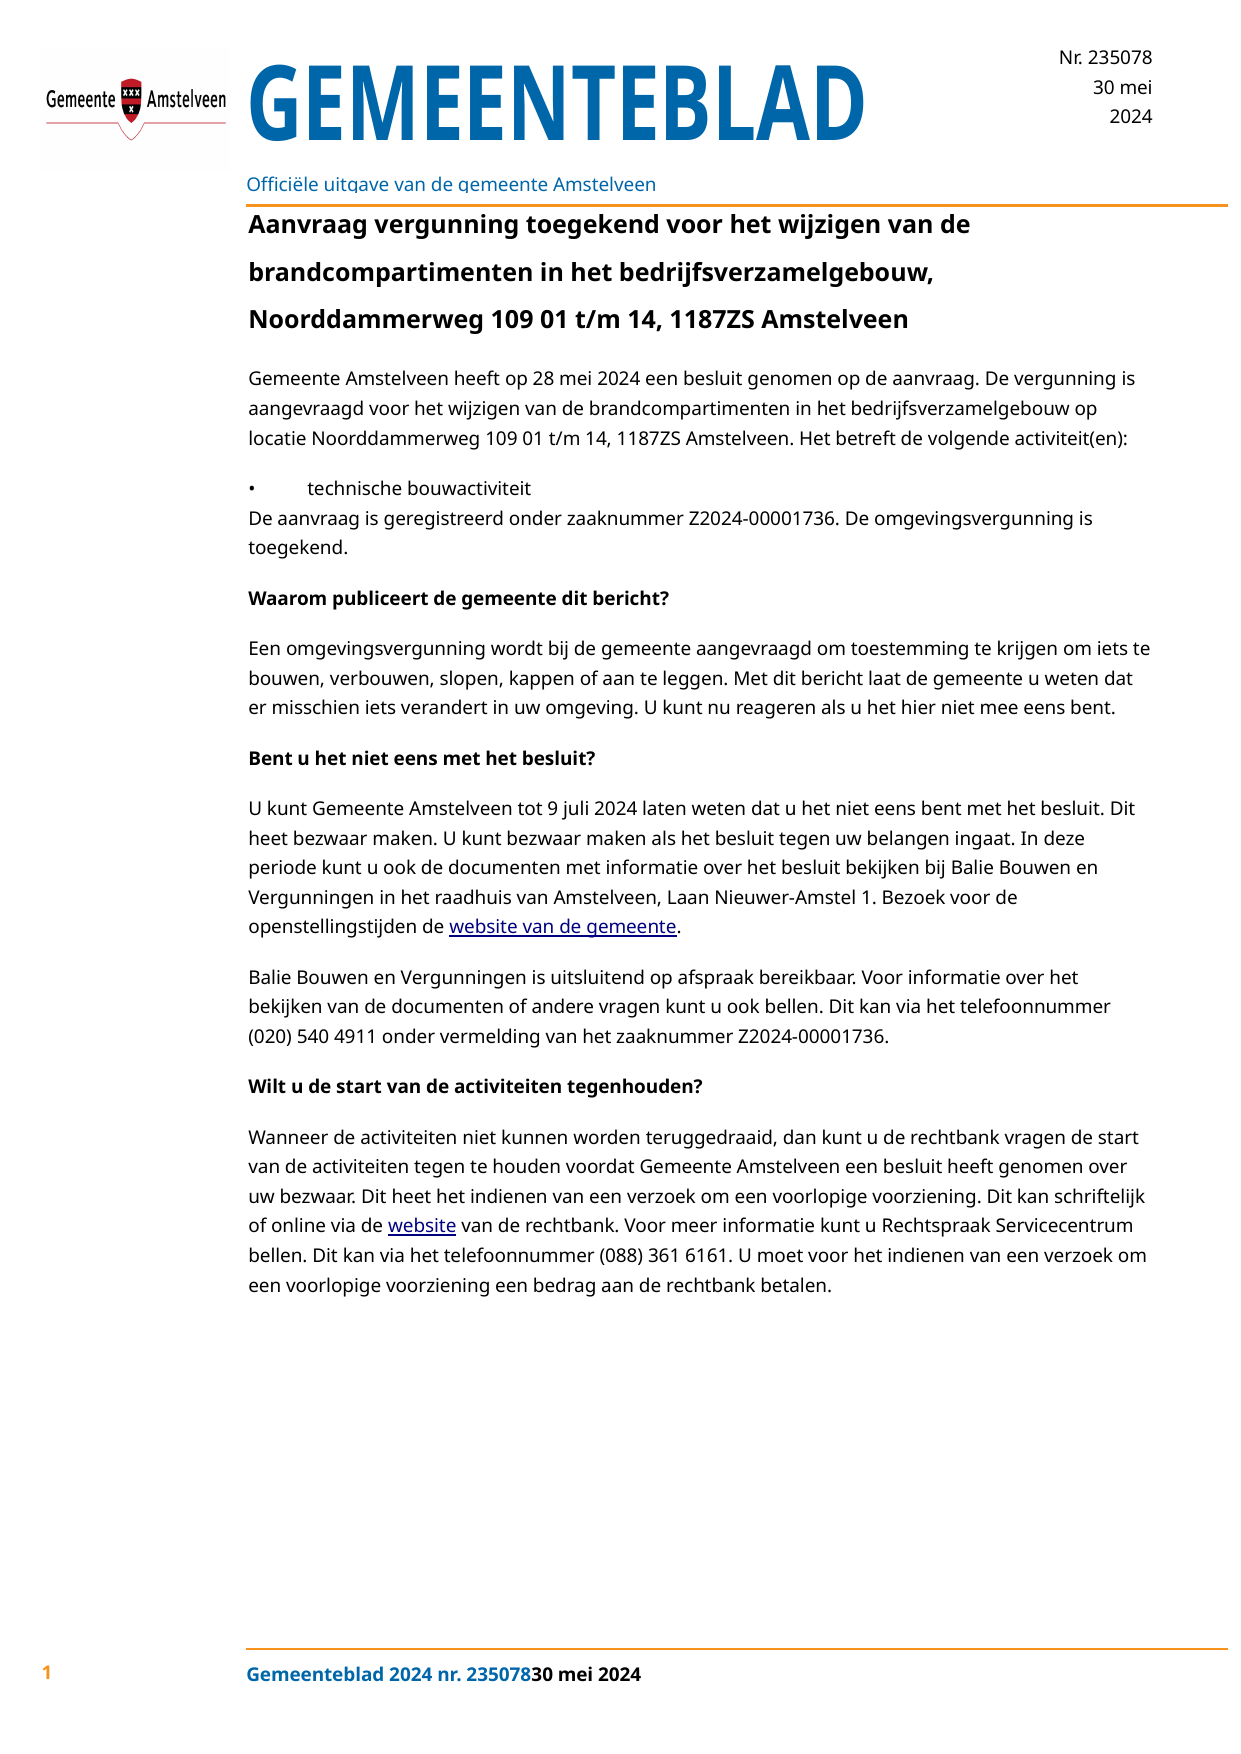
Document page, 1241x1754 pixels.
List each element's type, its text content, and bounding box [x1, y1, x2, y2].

text Gemeente Amstelveen heeft op 28 mei 2024 een besluit genomen op de aanvraag. De vergunning is aangevraagd voor het wijzigen van de brandcompartimenten in het bedrijfsverzamelgebouw op locatie Noorddammerweg 109 01 t/m 14, 1187ZS Amstelveen. Het betreft de volgende activiteit(en): [248, 366, 1152, 450]
text Aanvraag vergunning toegekend voor het wijzigen van de brandcompartimenten in het bedrijfsverzamelgebouw, Noorddammerweg 109 01 t/m 14, 1187ZS Amstelveen [248, 207, 1152, 336]
text Balie Bouwen en Vergunningen is uitsluitend op afspraak bereikbaar. Voor informatie over het bekijken van de documenten of andere vragen kunt u ook bellen. Dit kan via het telefoonnummer (020) 540 4911 onder vermelding van het zaaknummer Z2024-00001736. [248, 964, 1152, 1049]
text Een omgevingsvergunning wordt bij de gemeente aangevraagd om toestemming te krijgen om iets te bouwen, verbouwen, slopen, kappen of aan te leggen. Met dit bericht laat de gemeente u weten dat er misschien iets verandert in uw omgeving. U kunt nu reageren als u het hier niet mee eens bent. [248, 635, 1152, 720]
text Bent u het niet eens met het besluit? [248, 745, 1152, 770]
text De aanvraag is geregistreerd onder zaaknummer Z2024-00001736. De omgevingsvergunning is toegekend. [248, 505, 1152, 560]
picture [41, 47, 231, 172]
list technische bouwactiviteit [248, 475, 1152, 501]
text U kunt Gemeente Amstelveen tot 9 juli 2024 laten weten dat u het niet eens bent met het besluit. Dit heet bezwaar maken. U kunt bezwaar maken als het besluit tegen uw belangen ingaat. In deze periode kunt u ook de documenten met informatie over het besluit bekijken bij Balie Bouwen en Vergunningen in het raadhuis van Amstelveen, Laan Nieuwer-Amstel 1. Bezoek voor de openstellingstijden de website van de gemeente. [248, 795, 1152, 939]
text Wilt u de start van de activiteiten tegenhouden? [248, 1073, 1152, 1099]
text Wanneer de activiteiten niet kunnen worden teruggedraaid, dan kunt u de rechtbank vragen de start van de activiteiten tegen te houden voordat Gemeente Amstelveen een besluit heeft genomen over uw bezwaar. Dit heet het indienen van een verzoek om een voorlopige voorziening. Dit kan schriftelijk of online via de website van de rechtbank. Voor meer informatie kunt u Rechtspraak Servicecentrum bellen. Dit kan via het telefoonnummer (088) 361 6161. U moet voor het indienen van een verzoek om een voorlopige voorziening een bedrag aan de rechtbank betalen. [248, 1124, 1152, 1297]
text Waarom publiceert de gemeente dit bericht? [248, 585, 1152, 610]
